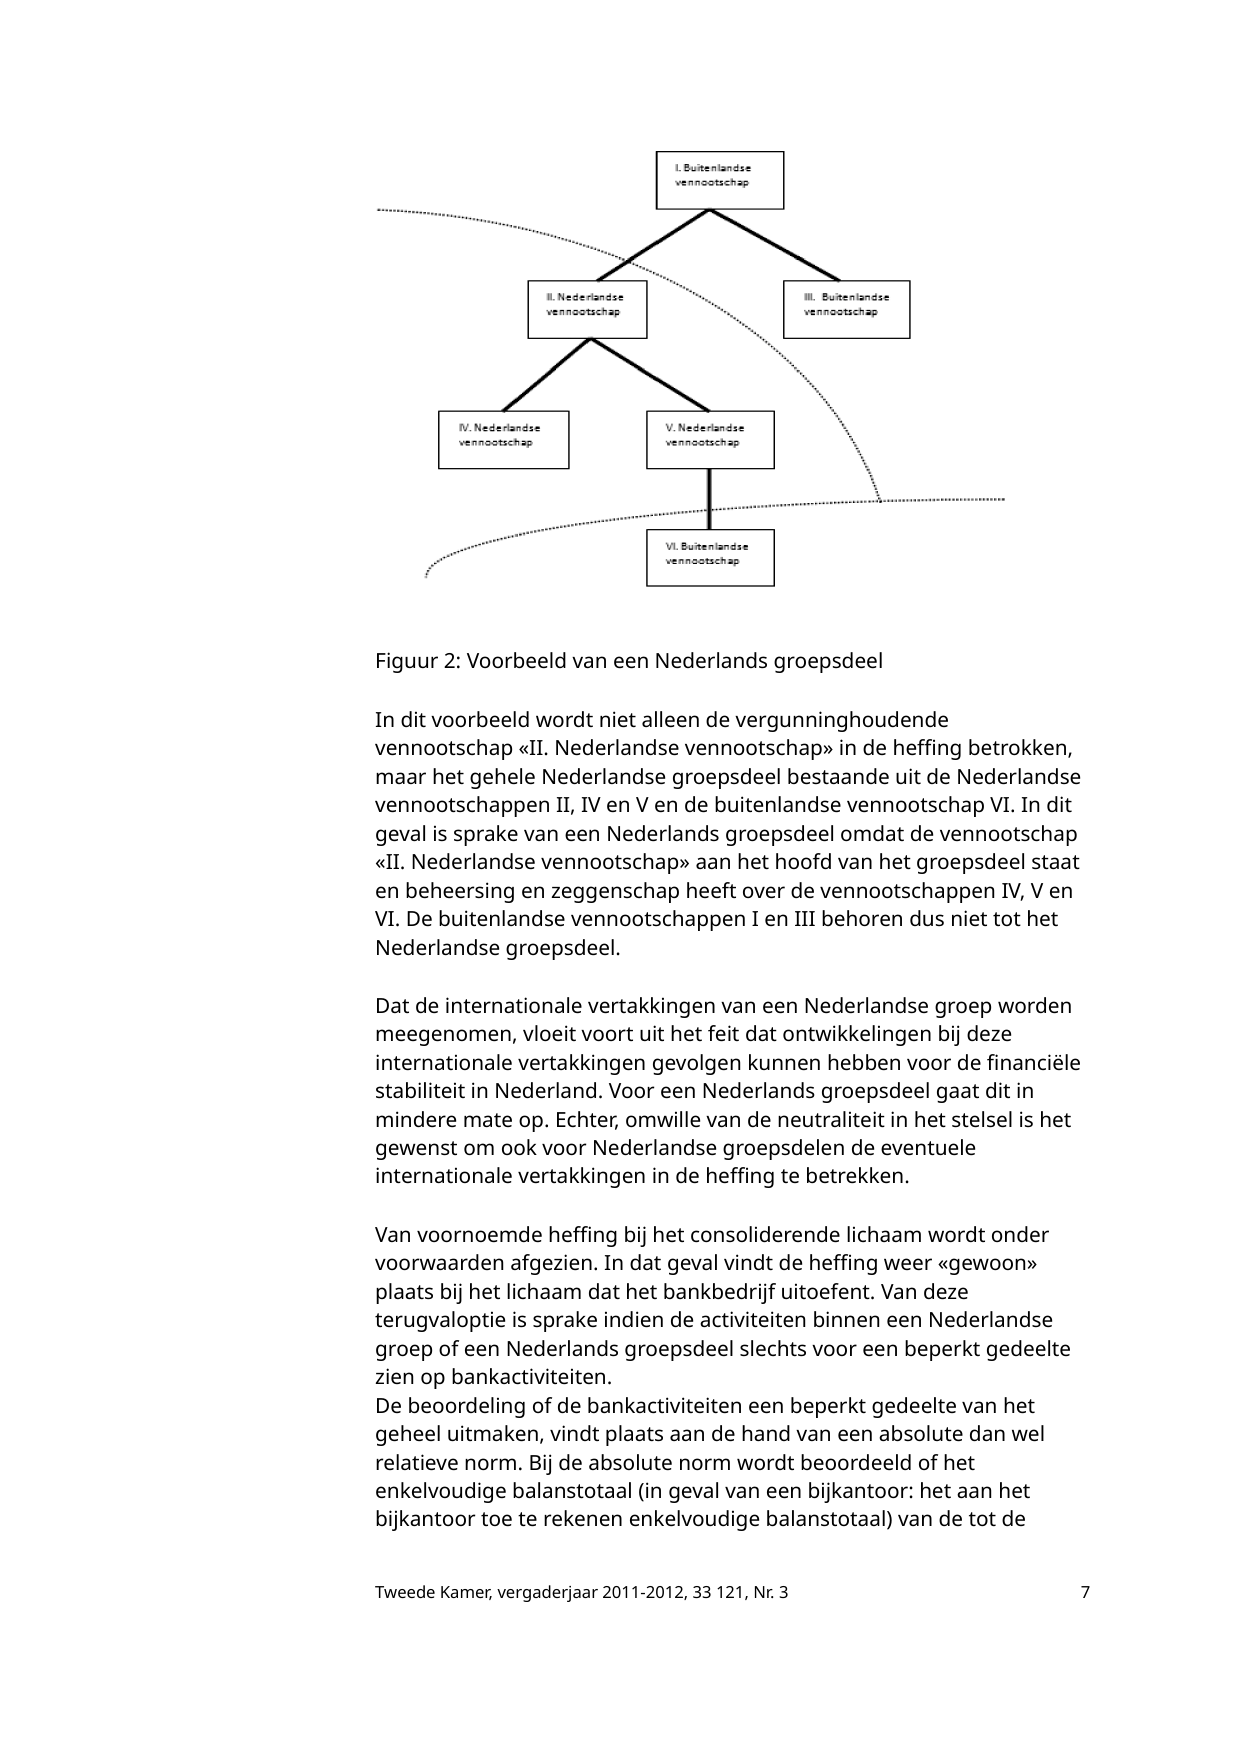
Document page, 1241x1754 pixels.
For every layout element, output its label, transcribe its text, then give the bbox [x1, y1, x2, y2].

picture [375, 150, 1008, 589]
text Figuur 2: Voorbeeld van een Nederlands groepsdeel [375, 647, 1090, 675]
text Dat de internationale vertakkingen van een Nederlandse groep worden meegenomen, vloeit voort uit het feit dat ontwikkelingen bij deze internationale vertakkingen gevolgen kunnen hebben voor de financiële stabiliteit in Nederland. Voor een Nederlands groepsdeel gaat dit in mindere mate op. Echter, omwille van de neutraliteit in het stelsel is het gewenst om ook voor Nederlandse groepsdelen de eventuele internationale vertakkingen in de heffing te betrekken. [375, 991, 1090, 1190]
text In dit voorbeeld wordt niet alleen de vergunninghoudende vennootschap «II. Nederlandse vennootschap» in de heffing betrokken, maar het gehele Nederlandse groepsdeel bestaande uit de Nederlandse vennootschappen II, IV en V en de buitenlandse vennootschap VI. In dit geval is sprake van een Nederlands groepsdeel omdat de vennootschap «II. Nederlandse vennootschap» aan het hoofd van het groepsdeel staat en beheersing en zeggenschap heeft over de vennootschappen IV, V en VI. De buitenlandse vennootschappen I en III behoren dus niet tot het Nederlandse groepsdeel. [375, 705, 1090, 961]
text De beoordeling of de bankactiviteiten een beperkt gedeelte van het geheel uitmaken, vindt plaats aan de hand van een absolute dan wel relatieve norm. Bij de absolute norm wordt beoordeeld of het enkelvoudige balanstotaal (in geval van een bijkantoor: het aan het bijkantoor toe te rekenen enkelvoudige balanstotaal) van de tot de [375, 1391, 1090, 1533]
text Van voornoemde heffing bij het consoliderende lichaam wordt onder voorwaarden afgezien. In dat geval vindt de heffing weer «gewoon» plaats bij het lichaam dat het bankbedrijf uitoefent. Van deze terugvaloptie is sprake indien de activiteiten binnen een Nederlandse groep of een Nederlands groepsdeel slechts voor een beperkt gedeelte zien op bankactiviteiten. [375, 1220, 1090, 1391]
